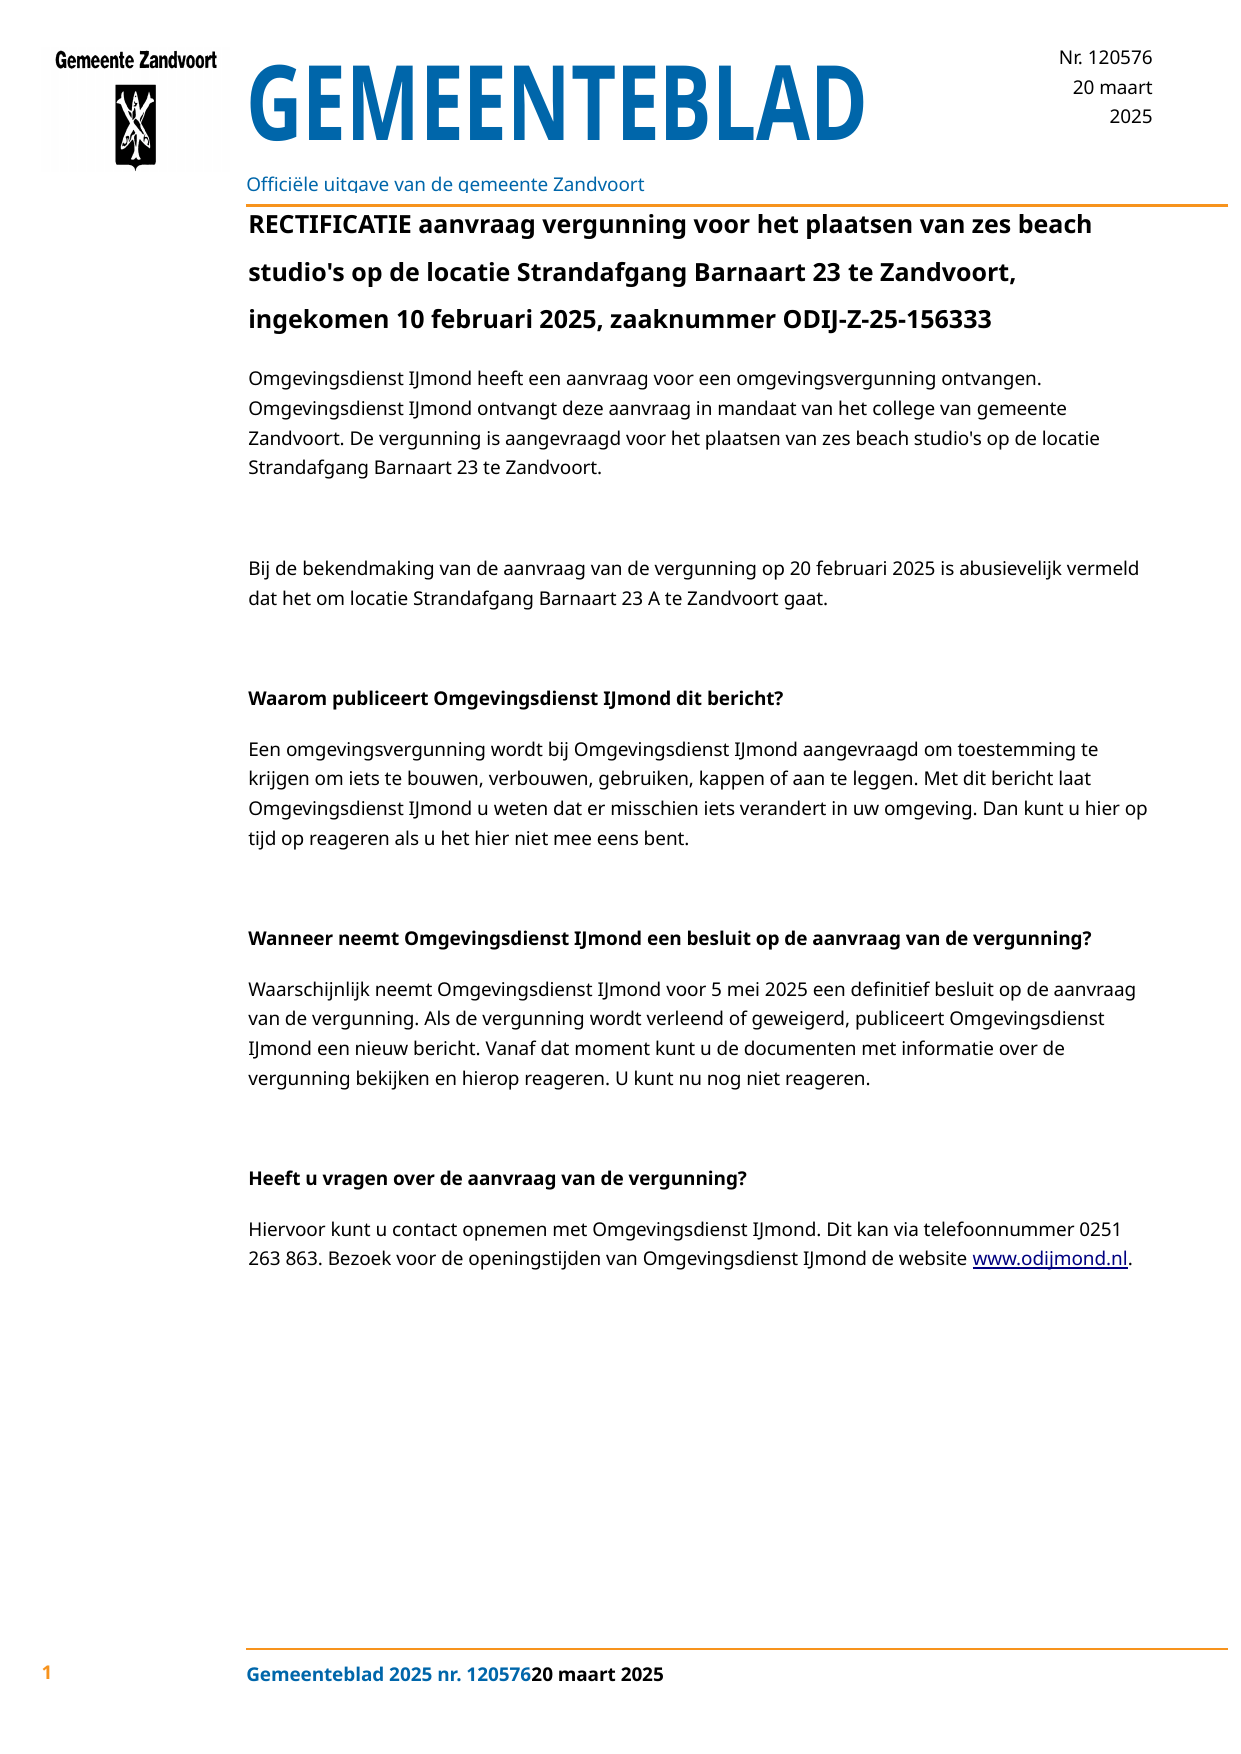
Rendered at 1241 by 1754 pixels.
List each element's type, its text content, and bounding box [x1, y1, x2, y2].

text Omgevingsdienst IJmond heeft een aanvraag voor een omgevingsvergunning ontvangen. Omgevingsdienst IJmond ontvangt deze aanvraag in mandaat van het college van gemeente Zandvoort. De vergunning is aangevraagd voor het plaatsen van zes beach studio's op de locatie Strandafgang Barnaart 23 te Zandvoort. [248, 366, 1152, 480]
text Een omgevingsvergunning wordt bij Omgevingsdienst IJmond aangevraagd om toestemming te krijgen om iets te bouwen, verbouwen, gebruiken, kappen of aan te leggen. Met dit bericht laat Omgevingsdienst IJmond u weten dat er misschien iets verandert in uw omgeving. Dan kunt u hier op tijd op reageren als u het hier niet mee eens bent. [248, 736, 1152, 850]
picture [41, 47, 231, 172]
text Wanneer neemt Omgevingsdienst IJmond een besluit op de aanvraag van de vergunning? [248, 926, 1152, 951]
text Heeft u vragen over de aanvraag van de vergunning? [248, 1166, 1152, 1191]
text Waarom publiceert Omgevingsdienst IJmond dit bericht? [248, 686, 1152, 711]
text RECTIFICATIE aanvraag vergunning voor het plaatsen van zes beach studio's op de locatie Strandafgang Barnaart 23 te Zandvoort, ingekomen 10 februari 2025, zaaknummer ODIJ-Z-25-156333 [248, 207, 1152, 336]
text Hiervoor kunt u contact opnemen met Omgevingsdienst IJmond. Dit kan via telefoonnummer 0251 263 863. Bezoek voor de openingstijden van Omgevingsdienst IJmond de website www.odijmond.nl. [248, 1216, 1152, 1271]
text Bij de bekendmaking van de aanvraag van de vergunning op 20 februari 2025 is abusievelijk vermeld dat het om locatie Strandafgang Barnaart 23 A te Zandvoort gaat. [248, 555, 1152, 610]
text Waarschijnlijk neemt Omgevingsdienst IJmond voor 5 mei 2025 een definitief besluit op de aanvraag van de vergunning. Als de vergunning wordt verleend of geweigerd, publiceert Omgevingsdienst IJmond een nieuw bericht. Vanaf dat moment kunt u de documenten met informatie over de vergunning bekijken en hierop reageren. U kunt nu nog niet reageren. [248, 976, 1152, 1090]
